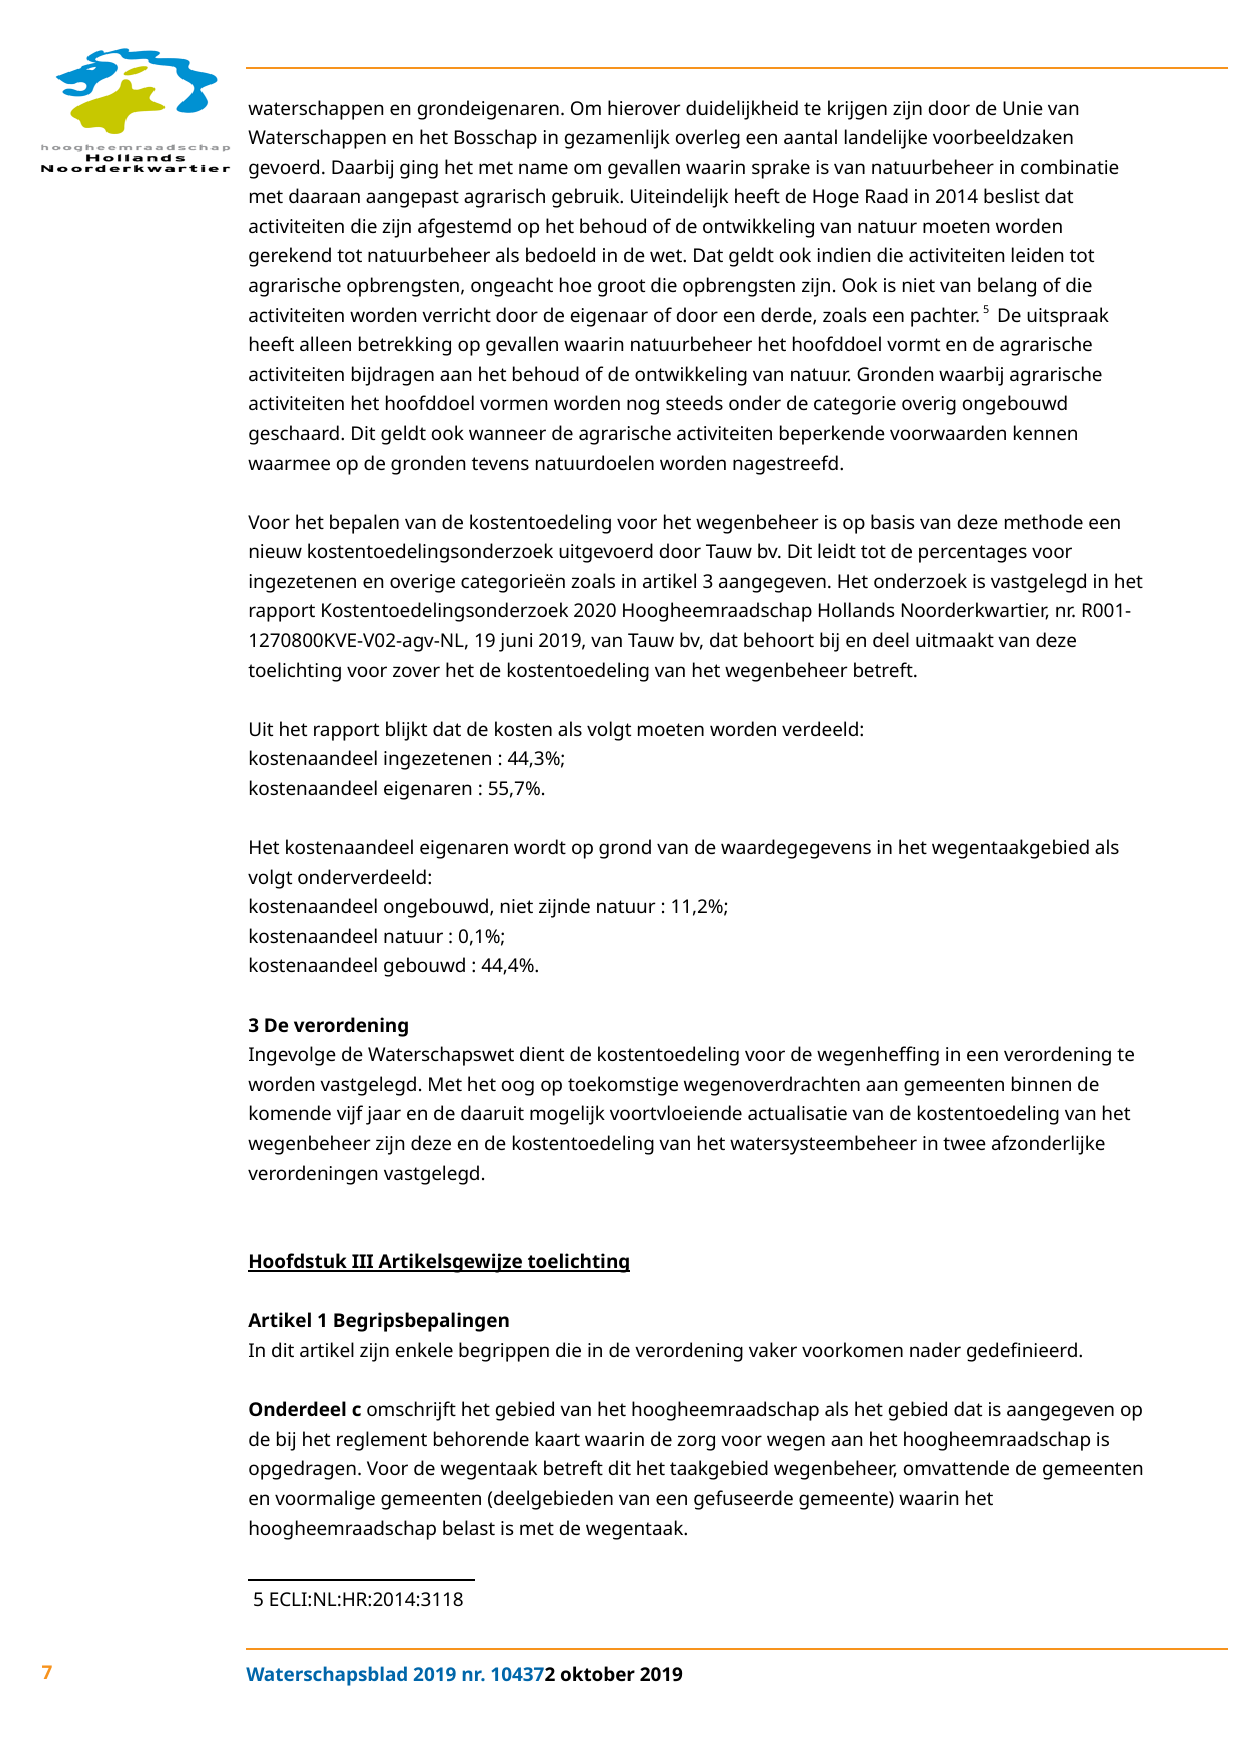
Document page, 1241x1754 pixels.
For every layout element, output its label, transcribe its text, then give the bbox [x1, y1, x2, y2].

text ECLI:NL:HR:2014:3118 [248, 1586, 1152, 1612]
text 3 De verordening [248, 1012, 1152, 1038]
text kostenaandeel ingezetenen : 44,3%; [248, 746, 1152, 771]
picture [41, 47, 231, 172]
text Uit het rapport blijkt dat de kosten als volgt moeten worden verdeeld: [248, 716, 1152, 742]
text kostenaandeel eigenaren : 55,7%. [248, 775, 1152, 801]
text In dit artikel zijn enkele begrippen die in de verordening vaker voorkomen nader gedefinieerd. [248, 1337, 1152, 1363]
text Ingevolge de Waterschapswet dient de kostentoedeling voor de wegenheffing in een verordening te worden vastgelegd. Met het oog op toekomstige wegenoverdrachten aan gemeenten binnen de komende vijf jaar en de daaruit mogelijk voortvloeiende actualisatie van de kostentoedeling van het wegenbeheer zijn deze en de kostentoedeling van het watersysteembeheer in twee afzonderlijke verordeningen vastgelegd. [248, 1041, 1152, 1186]
text kostenaandeel ongebouwd, niet zijnde natuur : 11,2%; [248, 893, 1152, 919]
text Onderdeel c omschrijft het gebied van het hoogheemraadschap als het gebied dat is aangegeven op de bij het reglement behorende kaart waarin de zorg voor wegen aan het hoogheemraadschap is opgedragen. Voor de wegentaak betreft dit het taakgebied wegenbeheer, omvattende de gemeenten en voormalige gemeenten (deelgebieden van een gefuseerde gemeente) waarin het hoogheemraadschap belast is met de wegentaak. [248, 1396, 1152, 1541]
text Het kostenaandeel eigenaren wordt op grond van de waardegegevens in het wegentaakgebied als volgt onderverdeeld: [248, 834, 1152, 890]
text kostenaandeel natuur : 0,1%; [248, 923, 1152, 949]
text waterschappen en grondeigenaren. Om hierover duidelijkheid te krijgen zijn door de Unie van Waterschappen en het Bosschap in gezamenlijk overleg een aantal landelijke voorbeeldzaken gevoerd. Daarbij ging het met name om gevallen waarin sprake is van natuurbeheer in combinatie met daaraan aangepast agrarisch gebruik. Uiteindelijk heeft de Hoge Raad in 2014 beslist dat activiteiten die zijn afgestemd op het behoud of de ontwikkeling van natuur moeten worden gerekend tot natuurbeheer als bedoeld in de wet. Dat geldt ook indien die activiteiten leiden tot agrarische opbrengsten, ongeacht hoe groot die opbrengsten zijn. Ook is niet van belang of die activiteiten worden verricht door de eigenaar of door een derde, zoals een pachter. De uitspraak heeft alleen betrekking op gevallen waarin natuurbeheer het hoofddoel vormt en de agrarische activiteiten bijdragen aan het behoud of de ontwikkeling van natuur. Gronden waarbij agrarische activiteiten het hoofddoel vormen worden nog steeds onder de categorie overig ongebouwd geschaard. Dit geldt ook wanneer de agrarische activiteiten beperkende voorwaarden kennen waarmee op de gronden tevens natuurdoelen worden nagestreefd. [248, 95, 1152, 476]
text kostenaandeel gebouwd : 44,4%. [248, 953, 1152, 978]
text Artikel 1 Begripsbepalingen [248, 1308, 1152, 1333]
text Hoofdstuk III Artikelsgewijze toelichting [248, 1248, 1152, 1274]
text Voor het bepalen van de kostentoedeling voor het wegenbeheer is op basis van deze methode een nieuw kostentoedelingsonderzoek uitgevoerd door Tauw bv. Dit leidt tot de percentages voor ingezetenen en overige categorieën zoals in artikel 3 aangegeven. Het onderzoek is vastgelegd in het rapport Kostentoedelingsonderzoek 2020 Hoogheemraadschap Hollands Noorderkwartier, nr. R001-1270800KVE-V02-agv-NL, 19 juni 2019, van Tauw bv, dat behoort bij en deel uitmaakt van deze toelichting voor zover het de kostentoedeling van het wegenbeheer betreft. [248, 509, 1152, 683]
